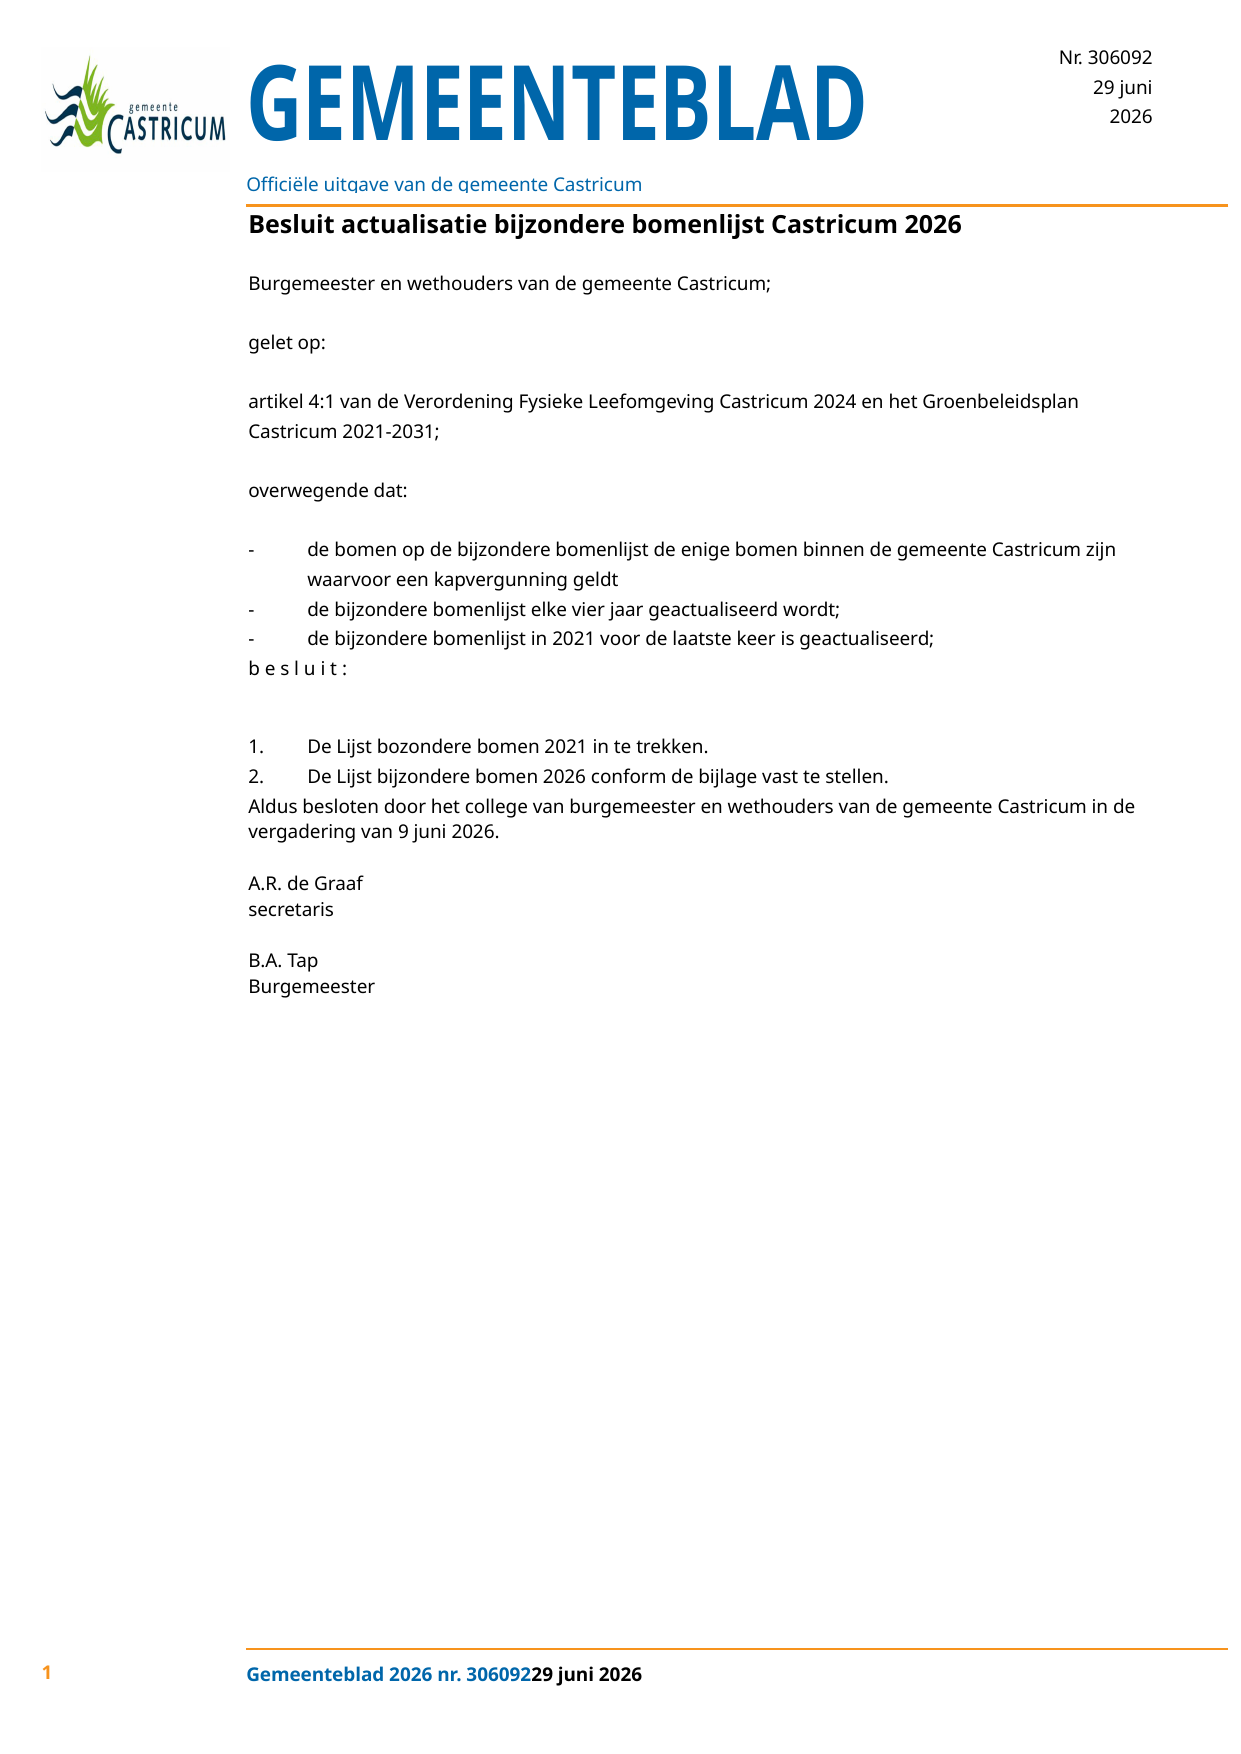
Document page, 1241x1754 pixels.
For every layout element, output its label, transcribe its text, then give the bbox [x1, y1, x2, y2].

text gelet op: [248, 329, 1152, 355]
text b e s l u i t : [248, 655, 1152, 681]
list De Lijst bijzondere bomen 2026 conform de bijlage vast te stellen. [248, 763, 1152, 789]
text A.R. de Graaf [248, 870, 1152, 896]
text Besluit actualisatie bijzondere bomenlijst Castricum 2026 [248, 207, 1152, 241]
list De Lijst bozondere bomen 2021 in te trekken. [248, 734, 1152, 759]
picture [41, 47, 231, 172]
list de bijzondere bomenlijst elke vier jaar geactualiseerd wordt; [248, 596, 1152, 621]
text B.A. Tap [248, 947, 1152, 973]
text artikel 4:1 van de Verordening Fysieke Leefomgeving Castricum 2024 en het Groenbeleidsplan Castricum 2021-2031; [248, 389, 1152, 444]
text Aldus besloten door het college van burgemeester en wethouders van de gemeente Castricum in de vergadering van 9 juni 2026. [248, 793, 1152, 844]
list de bomen op de bijzondere bomenlijst de enige bomen binnen de gemeente Castricum zijn waarvoor een kapvergunning geldt [248, 537, 1152, 592]
text Burgemeester [248, 973, 1152, 999]
text secretaris [248, 896, 1152, 922]
list de bijzondere bomenlijst in 2021 voor de laatste keer is geactualiseerd; [248, 625, 1152, 651]
text overwegende dat: [248, 477, 1152, 503]
text Burgemeester en wethouders van de gemeente Castricum; [248, 270, 1152, 296]
